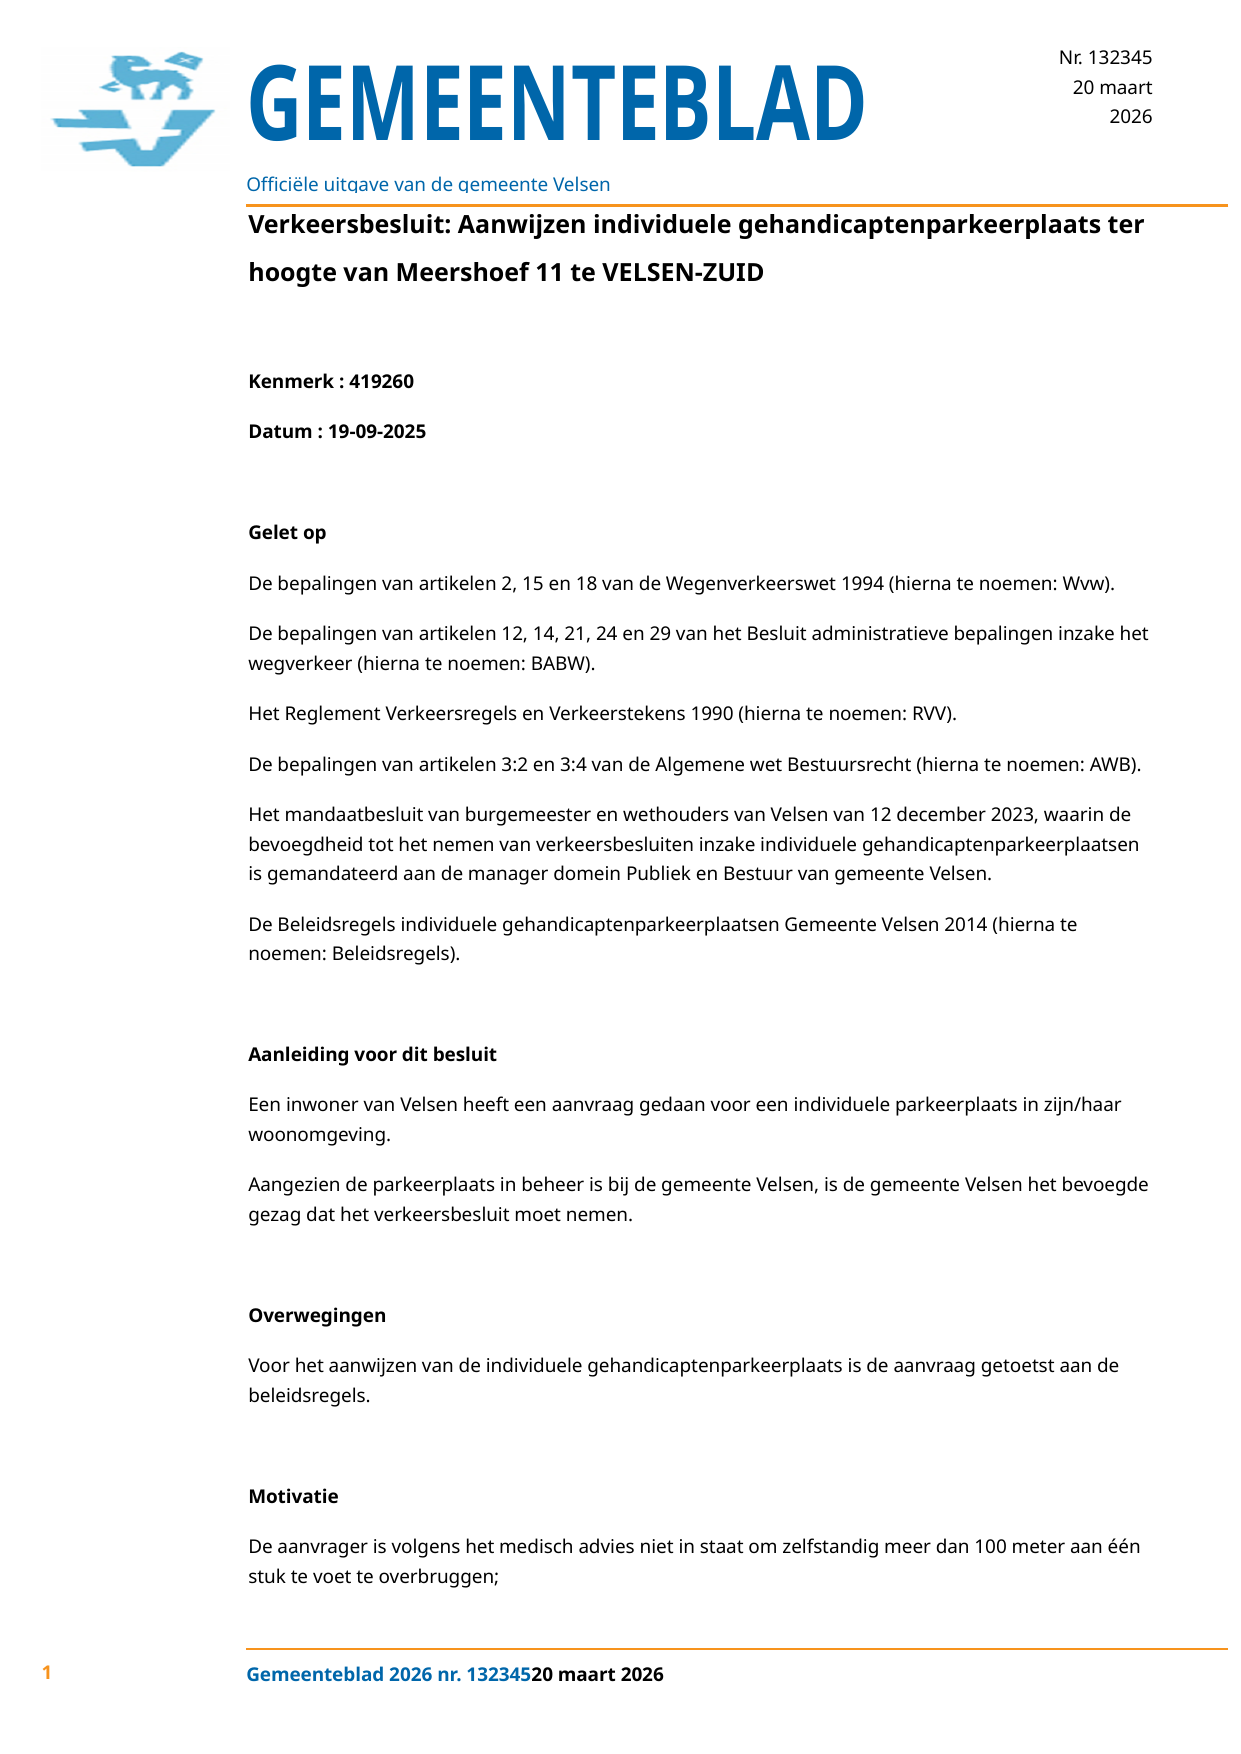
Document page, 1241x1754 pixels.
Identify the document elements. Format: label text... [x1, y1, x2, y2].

text Het mandaatbesluit van burgemeester en wethouders van Velsen van 12 december 2023, waarin de bevoegdheid tot het nemen van verkeersbesluiten inzake individuele gehandicaptenparkeerplaatsen is gemandateerd aan de manager domein Publiek en Bestuur van gemeente Velsen. [248, 801, 1152, 886]
text Datum : 19-09-2025 [248, 419, 1152, 444]
text De bepalingen van artikelen 2, 15 en 18 van de Wegenverkeerswet 1994 (hierna te noemen: Wvw). [248, 570, 1152, 596]
text Het Reglement Verkeersregels en Verkeerstekens 1990 (hierna te noemen: RVV). [248, 700, 1152, 726]
text Verkeersbesluit: Aanwijzen individuele gehandicaptenparkeerplaats ter hoogte van Meershoef 11 te VELSEN-ZUID [248, 207, 1152, 288]
text Een inwoner van Velsen heeft een aanvraag gedaan voor een individuele parkeerplaats in zijn/haar woonomgeving. [248, 1092, 1152, 1147]
text Kenmerk : 419260 [248, 368, 1152, 394]
text Aangezien de parkeerplaats in beheer is bij de gemeente Velsen, is de gemeente Velsen het bevoegde gezag dat het verkeersbesluit moet nemen. [248, 1172, 1152, 1227]
text De bepalingen van artikelen 12, 14, 21, 24 en 29 van het Besluit administratieve bepalingen inzake het wegverkeer (hierna te noemen: BABW). [248, 620, 1152, 676]
text Voor het aanwijzen van de individuele gehandicaptenparkeerplaats is de aanvraag getoetst aan de beleidsregels. [248, 1352, 1152, 1408]
text De bepalingen van artikelen 3:2 en 3:4 van de Algemene wet Bestuursrecht (hierna te noemen: AWB). [248, 751, 1152, 777]
text Aanleiding voor dit besluit [248, 1041, 1152, 1067]
text De aanvrager is volgens het medisch advies niet in staat om zelfstandig meer dan 100 meter aan één stuk te voet te overbruggen; [248, 1533, 1152, 1589]
text Overwegingen [248, 1302, 1152, 1328]
text Gelet op [248, 519, 1152, 545]
text Motivatie [248, 1483, 1152, 1509]
picture [41, 47, 231, 172]
text De Beleidsregels individuele gehandicaptenparkeerplaatsen Gemeente Velsen 2014 (hierna te noemen: Beleidsregels). [248, 911, 1152, 966]
